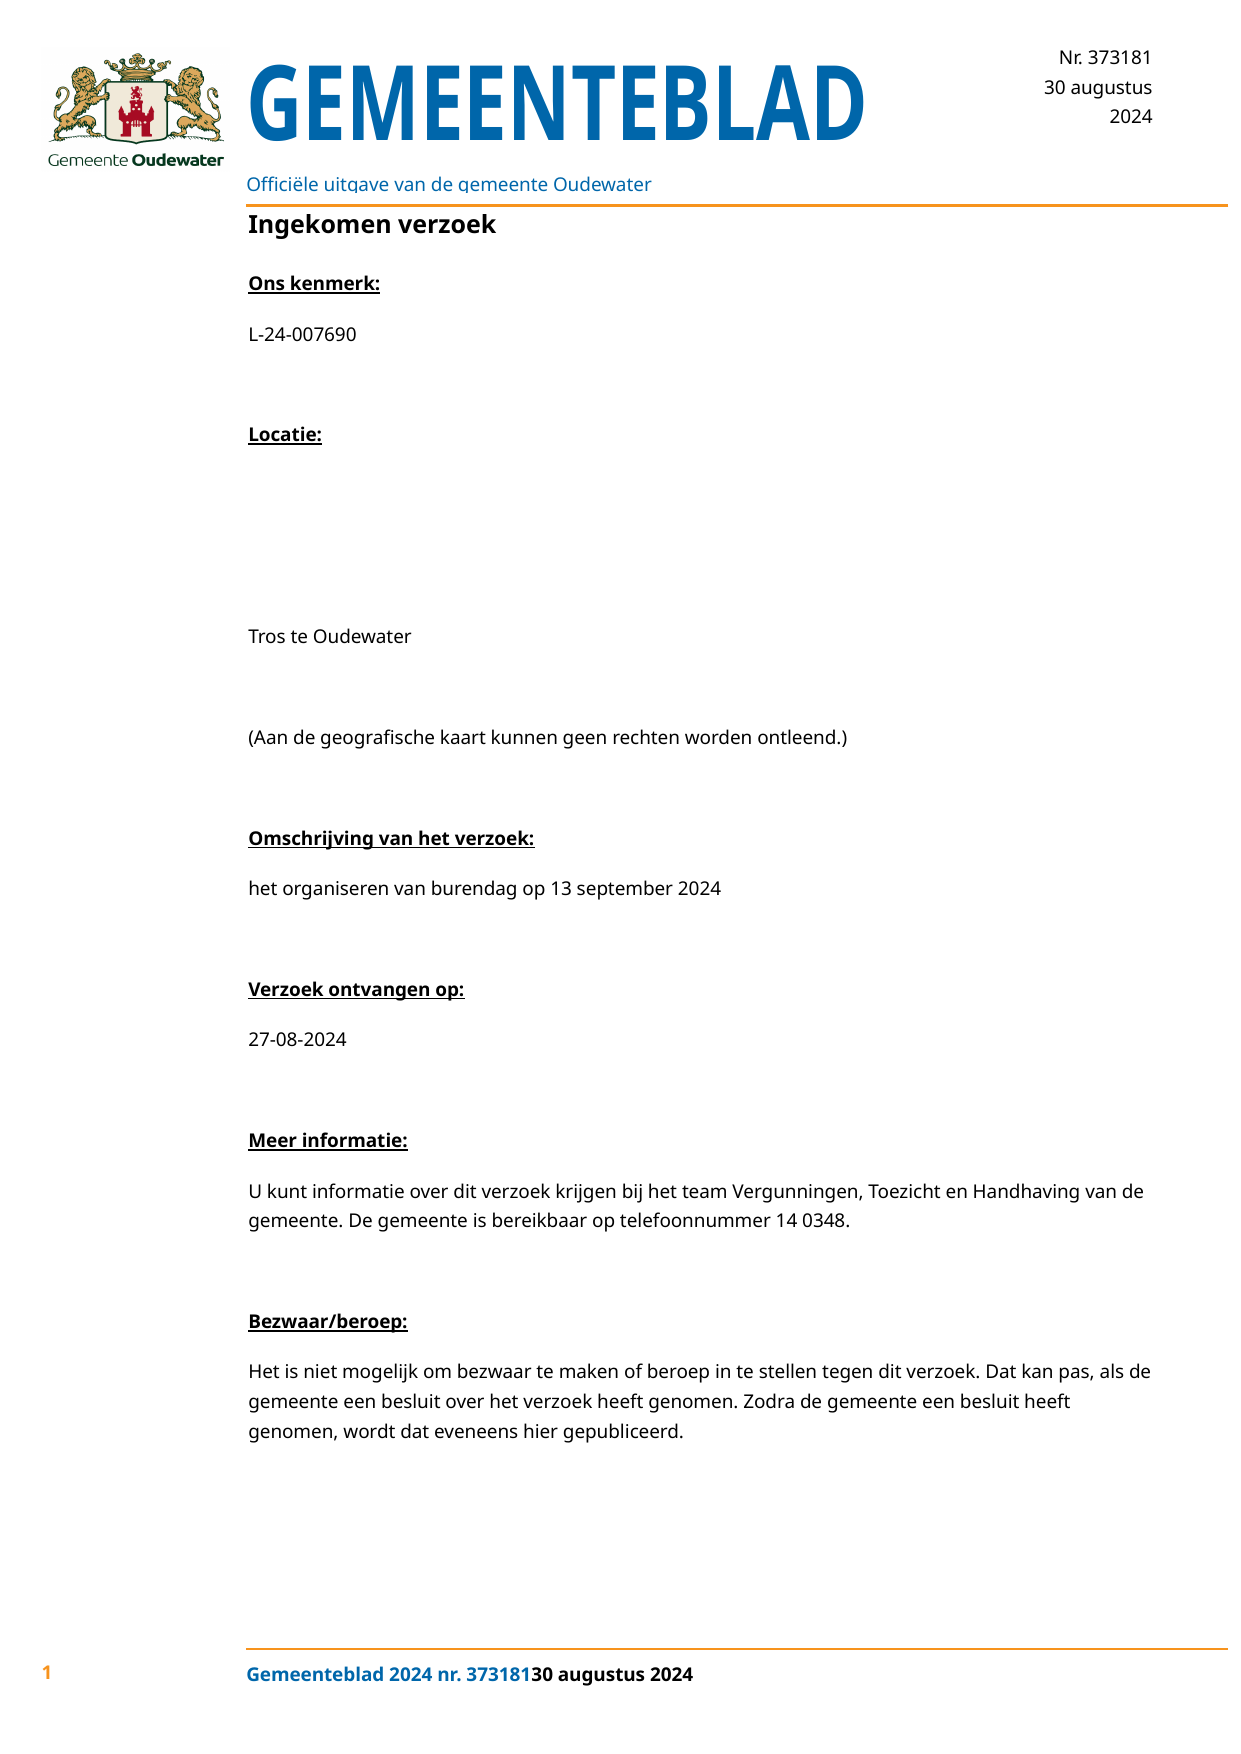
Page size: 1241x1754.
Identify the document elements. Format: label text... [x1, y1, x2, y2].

text Meer informatie: [248, 1127, 1152, 1153]
text U kunt informatie over dit verzoek krijgen bij het team Vergunningen, Toezicht en Handhaving van de gemeente. De gemeente is bereikbaar op telefoonnummer 14 0348. [248, 1178, 1152, 1233]
text 27-08-2024 [248, 1027, 1152, 1052]
text L-24-007690 [248, 321, 1152, 346]
picture [41, 47, 231, 172]
text Het is niet mogelijk om bezwaar te maken of beroep in te stellen tegen dit verzoek. Dat kan pas, als de gemeente een besluit over het verzoek heeft genomen. Zodra de gemeente een besluit heeft genomen, wordt dat eveneens hier gepubliceerd. [248, 1359, 1152, 1443]
text het organiseren van burendag op 13 september 2024 [248, 875, 1152, 901]
text Locatie: [248, 422, 1152, 447]
text (Aan de geografische kaart kunnen geen rechten worden ontleend.) [248, 724, 1152, 750]
text Verzoek ontvangen op: [248, 976, 1152, 1002]
text Ingekomen verzoek [248, 207, 1152, 241]
text Omschrijving van het verzoek: [248, 825, 1152, 851]
text Bezwaar/beroep: [248, 1308, 1152, 1334]
text Ons kenmerk: [248, 270, 1152, 296]
text Tros te Oudewater [248, 623, 1152, 649]
